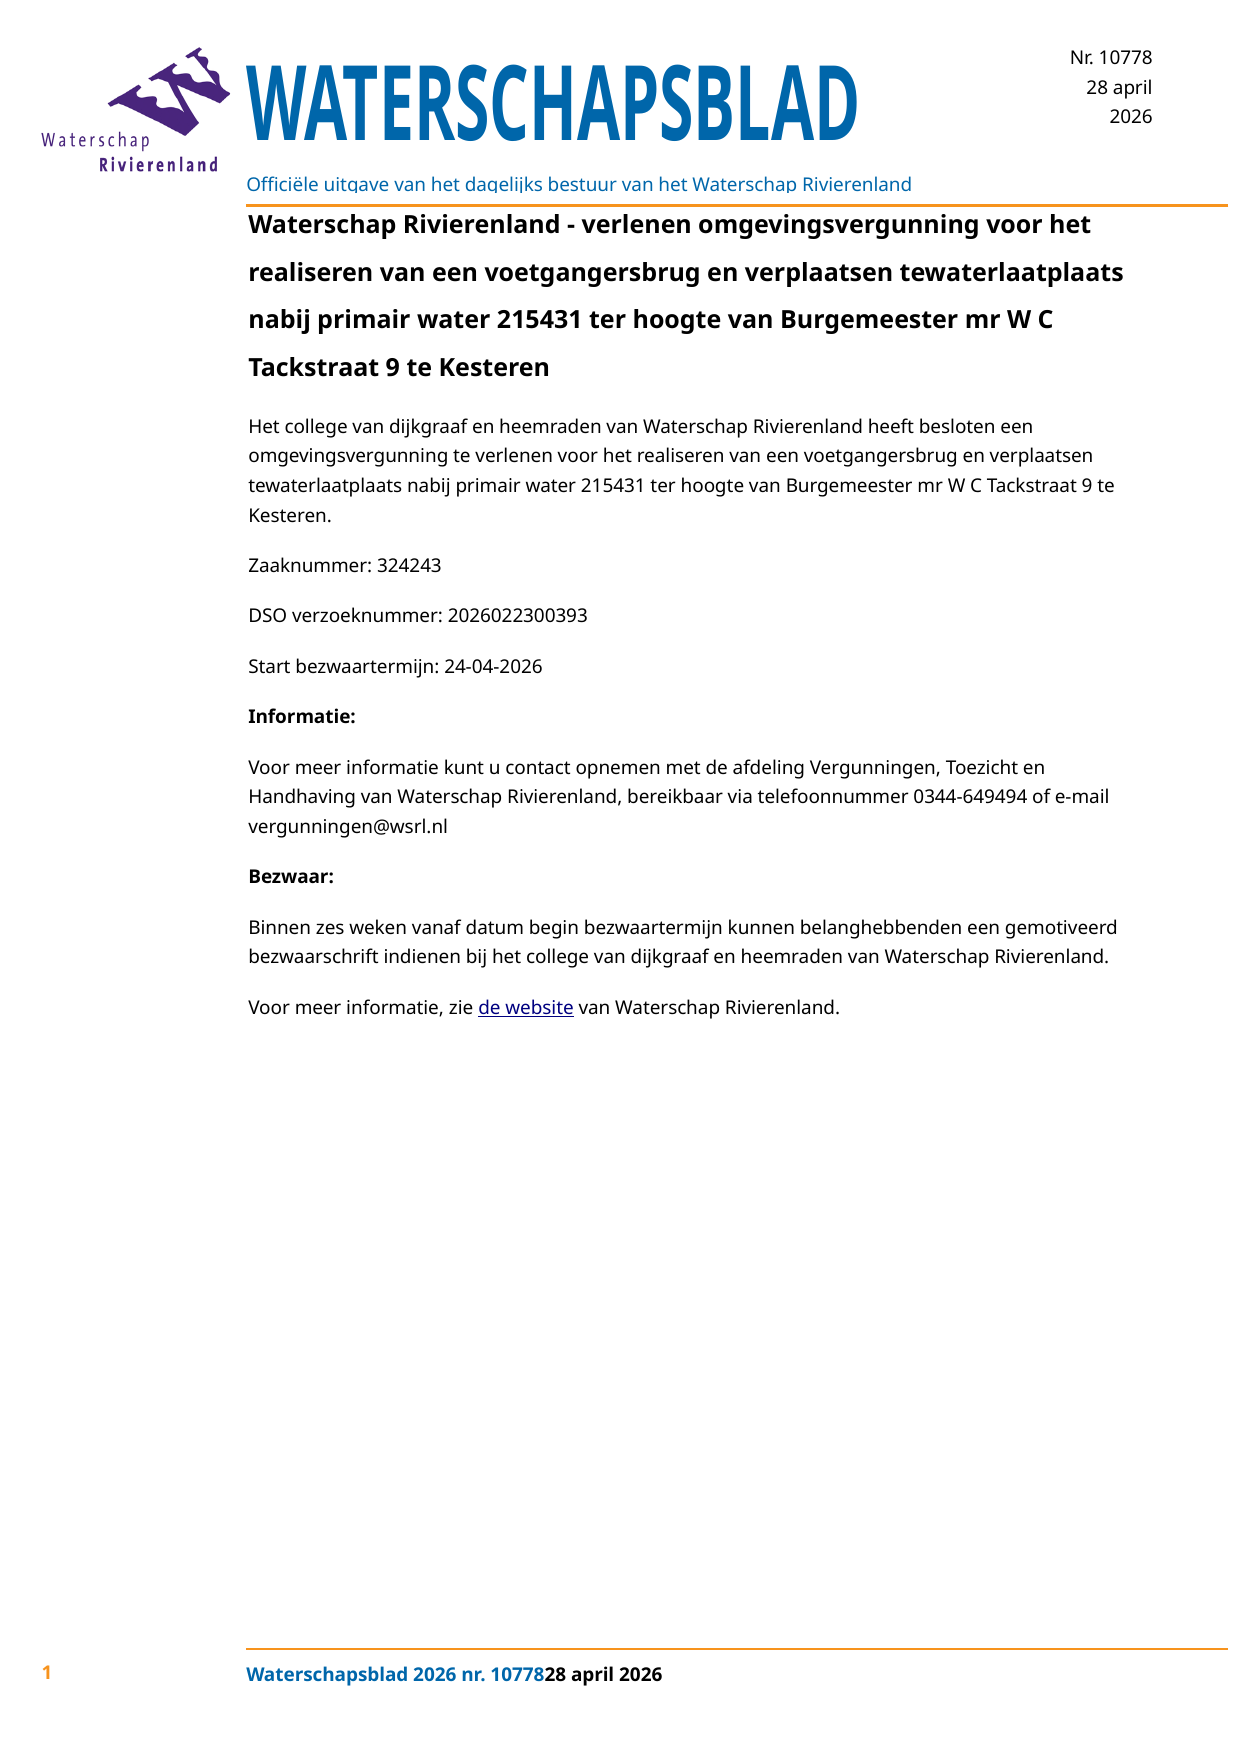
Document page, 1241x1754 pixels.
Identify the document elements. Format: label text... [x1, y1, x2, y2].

text DSO verzoeknummer: 2026022300393 [248, 603, 1152, 628]
text Voor meer informatie kunt u contact opnemen met de afdeling Vergunningen, Toezicht en Handhaving van Waterschap Rivierenland, bereikbaar via telefoonnummer 0344-649494 of e-mail vergunningen@wsrl.nl [248, 754, 1152, 839]
text Binnen zes weken vanaf datum begin bezwaartermijn kunnen belanghebbenden een gemotiveerd bezwaarschrift indienen bij het college van dijkgraaf en heemraden van Waterschap Rivierenland. [248, 914, 1152, 969]
text Informatie: [248, 703, 1152, 729]
text Voor meer informatie, zie de website van Waterschap Rivierenland. [248, 994, 1152, 1020]
text Het college van dijkgraaf en heemraden van Waterschap Rivierenland heeft besloten een omgevingsvergunning te verlenen voor het realiseren van een voetgangersbrug en verplaatsen tewaterlaatplaats nabij primair water 215431 ter hoogte van Burgemeester mr W C Tackstraat 9 te Kesteren. [248, 413, 1152, 528]
text Bezwaar: [248, 863, 1152, 889]
picture [41, 47, 231, 172]
text Waterschap Rivierenland - verlenen omgevingsvergunning voor het realiseren van een voetgangersbrug en verplaatsen tewaterlaatplaats nabij primair water 215431 ter hoogte van Burgemeester mr W C Tackstraat 9 te Kesteren [248, 207, 1152, 384]
text Zaaknummer: 324243 [248, 552, 1152, 578]
text Start bezwaartermijn: 24-04-2026 [248, 653, 1152, 679]
